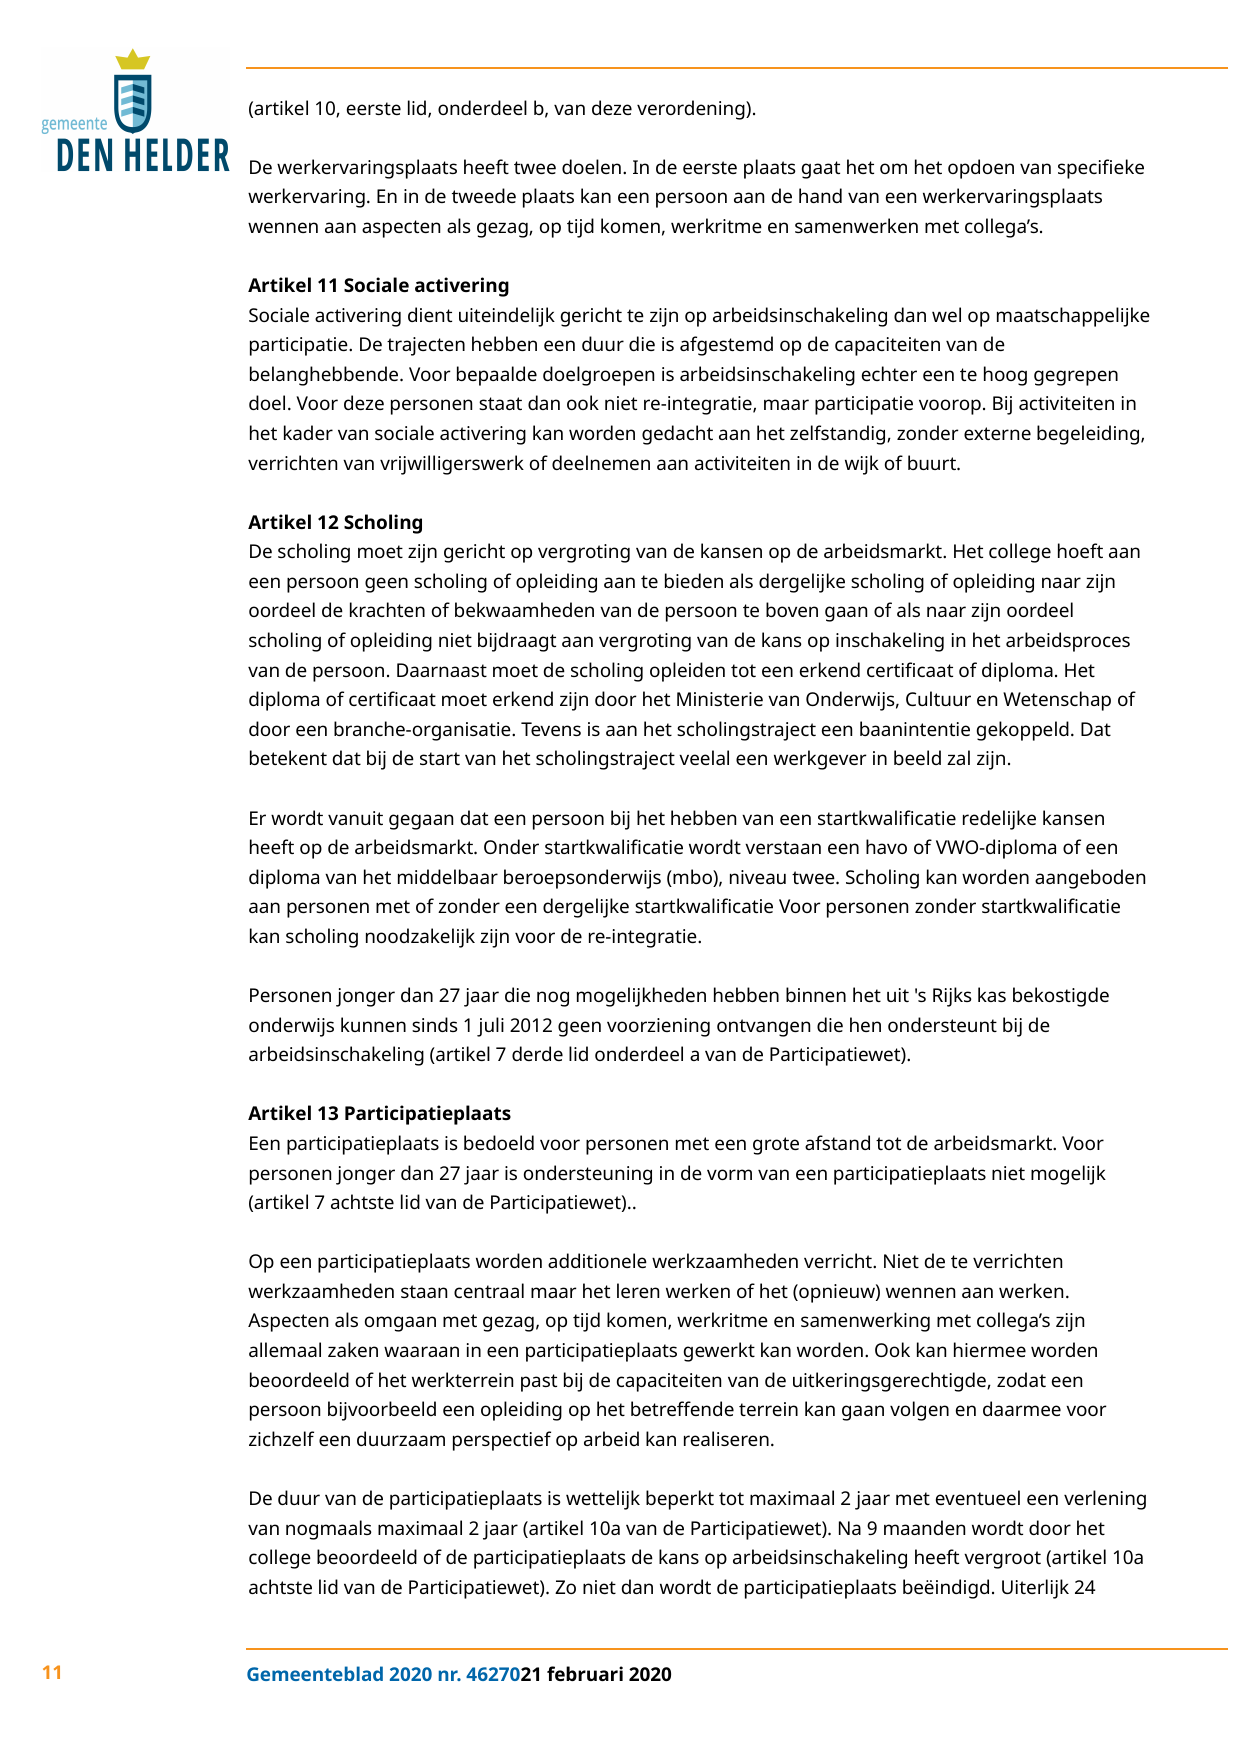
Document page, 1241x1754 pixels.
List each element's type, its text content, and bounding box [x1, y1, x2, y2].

text (artikel 10, eerste lid, onderdeel b, van deze verordening). [248, 95, 1152, 121]
text Artikel 13 Participatieplaats [248, 1101, 1152, 1126]
text Artikel 12 Scholing [248, 509, 1152, 535]
text Een participatieplaats is bedoeld voor personen met een grote afstand tot de arbeidsmarkt. Voor personen jonger dan 27 jaar is ondersteuning in de vorm van een participatieplaats niet mogelijk (artikel 7 achtste lid van de Participatiewet).. [248, 1130, 1152, 1215]
text Er wordt vanuit gegaan dat een persoon bij het hebben van een startkwalificatie redelijke kansen heeft op de arbeidsmarkt. Onder startkwalificatie wordt verstaan een havo of VWO-diploma of een diploma van het middelbaar beroepsonderwijs (mbo), niveau twee. Scholing kan worden aangeboden aan personen met of zonder een dergelijke startkwalificatie Voor personen zonder startkwalificatie kan scholing noodzakelijk zijn voor de re-integratie. [248, 805, 1152, 949]
text De scholing moet zijn gericht op vergroting van de kansen op de arbeidsmarkt. Het college hoeft aan een persoon geen scholing of opleiding aan te bieden als dergelijke scholing of opleiding naar zijn oordeel de krachten of bekwaamheden van de persoon te boven gaan of als naar zijn oordeel scholing of opleiding niet bijdraagt aan vergroting van de kans op inschakeling in het arbeidsproces van de persoon. Daarnaast moet de scholing opleiden tot een erkend certificaat of diploma. Het diploma of certificaat moet erkend zijn door het Ministerie van Onderwijs, Cultuur en Wetenschap of door een branche-organisatie. Tevens is aan het scholingstraject een baanintentie gekoppeld. Dat betekent dat bij de start van het scholingstraject veelal een werkgever in beeld zal zijn. [248, 538, 1152, 771]
picture [130, 157, 135, 172]
text Personen jonger dan 27 jaar die nog mogelijkheden hebben binnen het uit 's Rijks kas bekostigde onderwijs kunnen sinds 1 juli 2012 geen voorziening ontvangen die hen ondersteunt bij de arbeidsinschakeling (artikel 7 derde lid onderdeel a van de Participatiewet). [248, 982, 1152, 1067]
text De duur van de participatieplaats is wettelijk beperkt tot maximaal 2 jaar met eventueel een verlening van nogmaals maximaal 2 jaar (artikel 10a van de Participatiewet). Na 9 maanden wordt door het college beoordeeld of de participatieplaats de kans op arbeidsinschakeling heeft vergroot (artikel 10a achtste lid van de Participatiewet). Zo niet dan wordt de participatieplaats beëindigd. Uiterlijk 24 [248, 1485, 1152, 1600]
picture [63, 144, 68, 165]
picture [182, 144, 187, 165]
picture [41, 47, 231, 172]
text Sociale activering dient uiteindelijk gericht te zijn op arbeidsinschakeling dan wel op maatschappelijke participatie. De trajecten hebben een duur die is afgestemd op de capaciteiten van de belanghebbende. Voor bepaalde doelgroepen is arbeidsinschakeling echter een te hoog gegrepen doel. Voor deze personen staat dan ook niet re-integratie, maar participatie voorop. Bij activiteiten in het kader van sociale activering kan worden gedacht aan het zelfstandig, zonder externe begeleiding, verrichten van vrijwilligerswerk of deelnemen aan activiteiten in de wijk of buurt. [248, 302, 1152, 476]
picture [100, 154, 106, 172]
text De werkervaringsplaats heeft twee doelen. In de eerste plaats gaat het om het opdoen van specifieke werkervaring. En in de tweede plaats kan een persoon aan de hand van een werkervaringsplaats wennen aan aspecten als gezag, op tijd komen, werkritme en samenwerken met collega’s. [248, 154, 1152, 239]
text Artikel 11 Sociale activering [248, 272, 1152, 298]
picture [220, 160, 224, 172]
text Op een participatieplaats worden additionele werkzaamheden verricht. Niet de te verrichten werkzaamheden staan centraal maar het leren werken of het (opnieuw) wennen aan werken. Aspecten als omgaan met gezag, op tijd komen, werkritme en samenwerking met collega’s zijn allemaal zaken waaraan in een participatieplaats gewerkt kan worden. Ook kan hiermee worden beoordeeld of het werkterrein past bij de capaciteiten van de uitkeringsgerechtigde, zodat een persoon bijvoorbeeld een opleiding op het betreffende terrein kan gaan volgen en daarmee voor zichzelf een duurzaam perspectief op arbeid kan realiseren. [248, 1248, 1152, 1452]
